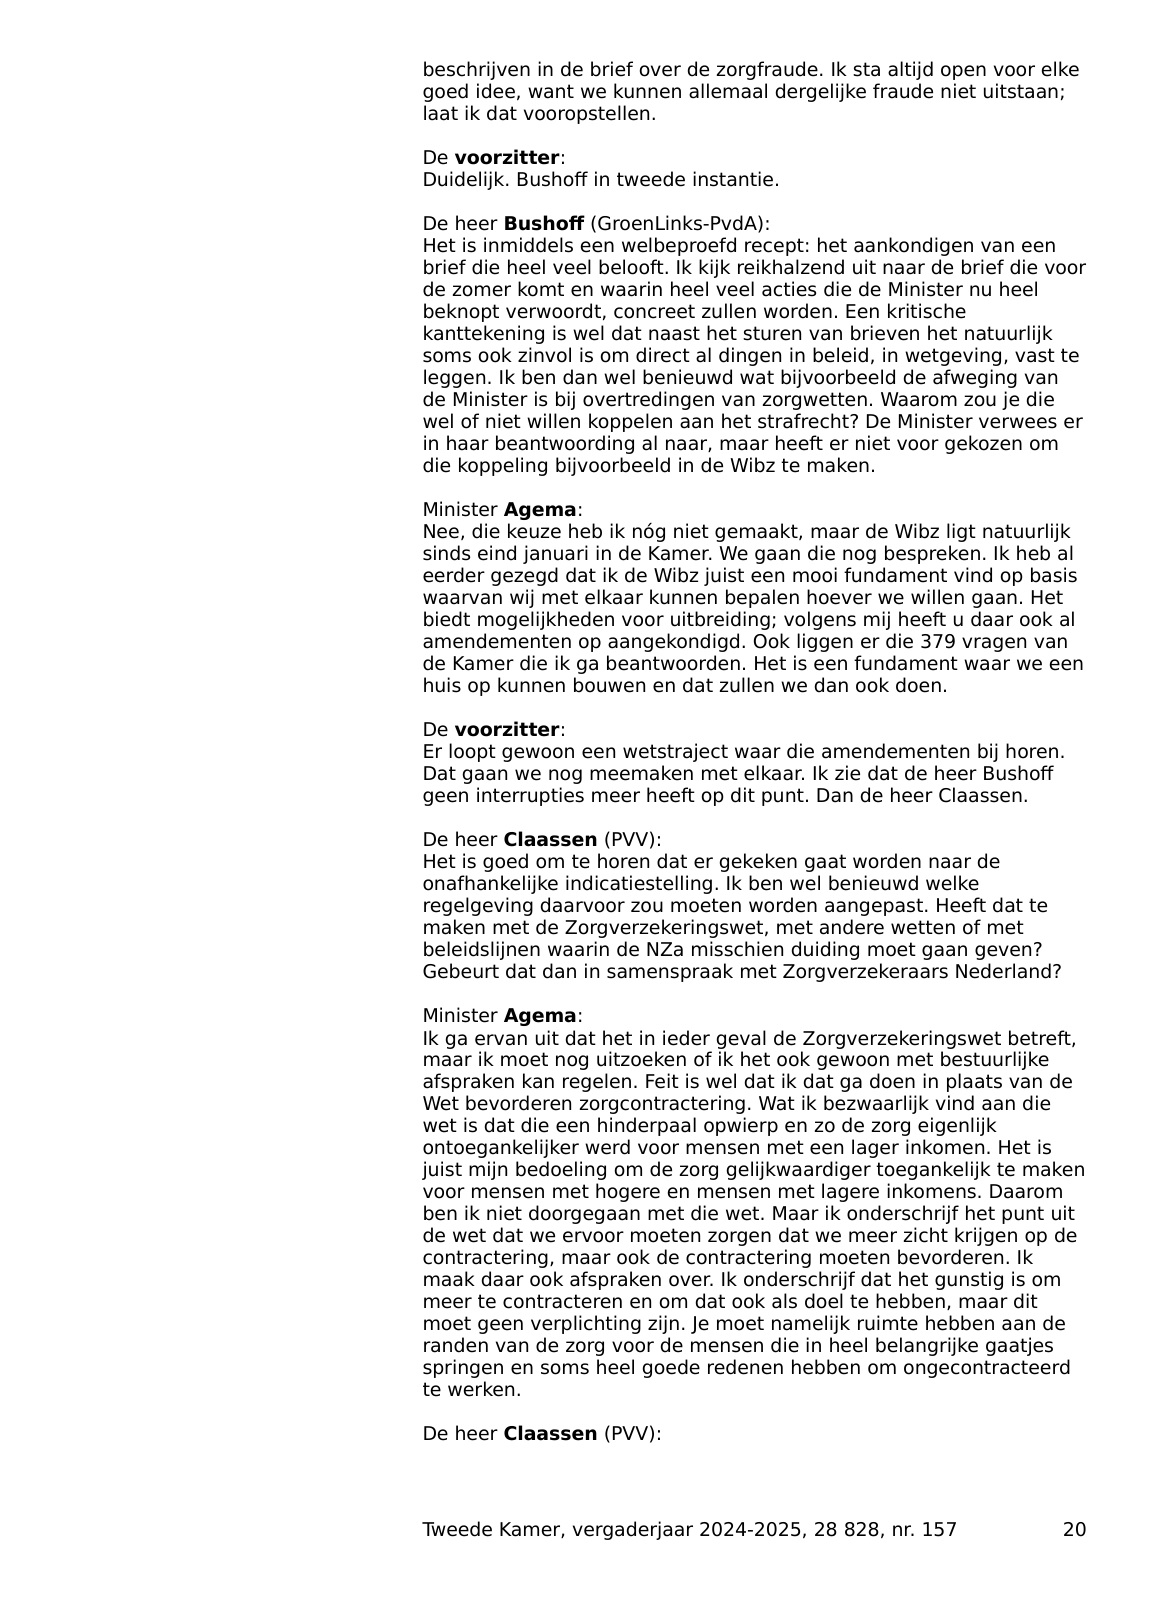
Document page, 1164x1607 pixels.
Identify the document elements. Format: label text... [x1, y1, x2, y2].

text Het is goed om te horen dat er gekeken gaat worden naar de onafhankelijke indicatiestelling. Ik ben wel benieuwd welke regelgeving daarvoor zou moeten worden aangepast. Heeft dat te maken met de Zorgverzekeringswet, met andere wetten of met beleidslijnen waarin de NZa misschien duiding moet gaan geven? Gebeurt dat dan in samenspraak met Zorgverzekeraars Nederland? [422, 851, 1087, 983]
text De heer Bushoff (GroenLinks-PvdA): [422, 213, 1087, 235]
text Er loopt gewoon een wetstraject waar die amendementen bij horen. Dat gaan we nog meemaken met elkaar. Ik zie dat de heer Bushoff geen interrupties meer heeft op dit punt. Dan de heer Claassen. [422, 741, 1087, 807]
text De heer Claassen (PVV): [422, 829, 1087, 851]
text De heer Claassen (PVV): [422, 1423, 1087, 1445]
text Nee, die keuze heb ik nóg niet gemaakt, maar de Wibz ligt natuurlijk sinds eind januari in de Kamer. We gaan die nog bespreken. Ik heb al eerder gezegd dat ik de Wibz juist een mooi fundament vind op basis waarvan wij met elkaar kunnen bepalen hoever we willen gaan. Het biedt mogelijkheden voor uitbreiding; volgens mij heeft u daar ook al amendementen op aangekondigd. Ook liggen er die 379 vragen van de Kamer die ik ga beantwoorden. Het is een fundament waar we een huis op kunnen bouwen en dat zullen we dan ook doen. [422, 521, 1087, 697]
text beschrijven in de brief over de zorgfraude. Ik sta altijd open voor elke goed idee, want we kunnen allemaal dergelijke fraude niet uitstaan; laat ik dat vooropstellen. [422, 59, 1087, 125]
text Ik ga ervan uit dat het in ieder geval de Zorgverzekeringswet betreft, maar ik moet nog uitzoeken of ik het ook gewoon met bestuurlijke afspraken kan regelen. Feit is wel dat ik dat ga doen in plaats van de Wet bevorderen zorgcontractering. Wat ik bezwaarlijk vind aan die wet is dat die een hinderpaal opwierp en zo de zorg eigenlijk ontoegankelijker werd voor mensen met een lager inkomen. Het is juist mijn bedoeling om de zorg gelijkwaardiger toegankelijk te maken voor mensen met hogere en mensen met lagere inkomens. Daarom ben ik niet doorgegaan met die wet. Maar ik onderschrijf het punt uit de wet dat we ervoor moeten zorgen dat we meer zicht krijgen op de contractering, maar ook de contractering moeten bevorderen. Ik maak daar ook afspraken over. Ik onderschrijf dat het gunstig is om meer te contracteren en om dat ook als doel te hebben, maar dit moet geen verplichting zijn. Je moet namelijk ruimte hebben aan de randen van de zorg voor de mensen die in heel belangrijke gaatjes springen en soms heel goede redenen hebben om ongecontracteerd te werken. [422, 1027, 1087, 1401]
text Duidelijk. Bushoff in tweede instantie. [422, 169, 1087, 191]
text De voorzitter: [422, 719, 1087, 741]
text Het is inmiddels een welbeproefd recept: het aankondigen van een brief die heel veel belooft. Ik kijk reikhalzend uit naar de brief die voor de zomer komt en waarin heel veel acties die de Minister nu heel beknopt verwoordt, concreet zullen worden. Een kritische kanttekening is wel dat naast het sturen van brieven het natuurlijk soms ook zinvol is om direct al dingen in beleid, in wetgeving, vast te leggen. Ik ben dan wel benieuwd wat bijvoorbeeld de afweging van de Minister is bij overtredingen van zorgwetten. Waarom zou je die wel of niet willen koppelen aan het strafrecht? De Minister verwees er in haar beantwoording al naar, maar heeft er niet voor gekozen om die koppeling bijvoorbeeld in de Wibz te maken. [422, 235, 1087, 477]
text Minister Agema: [422, 499, 1087, 521]
text Minister Agema: [422, 1005, 1087, 1027]
text De voorzitter: [422, 147, 1087, 169]
